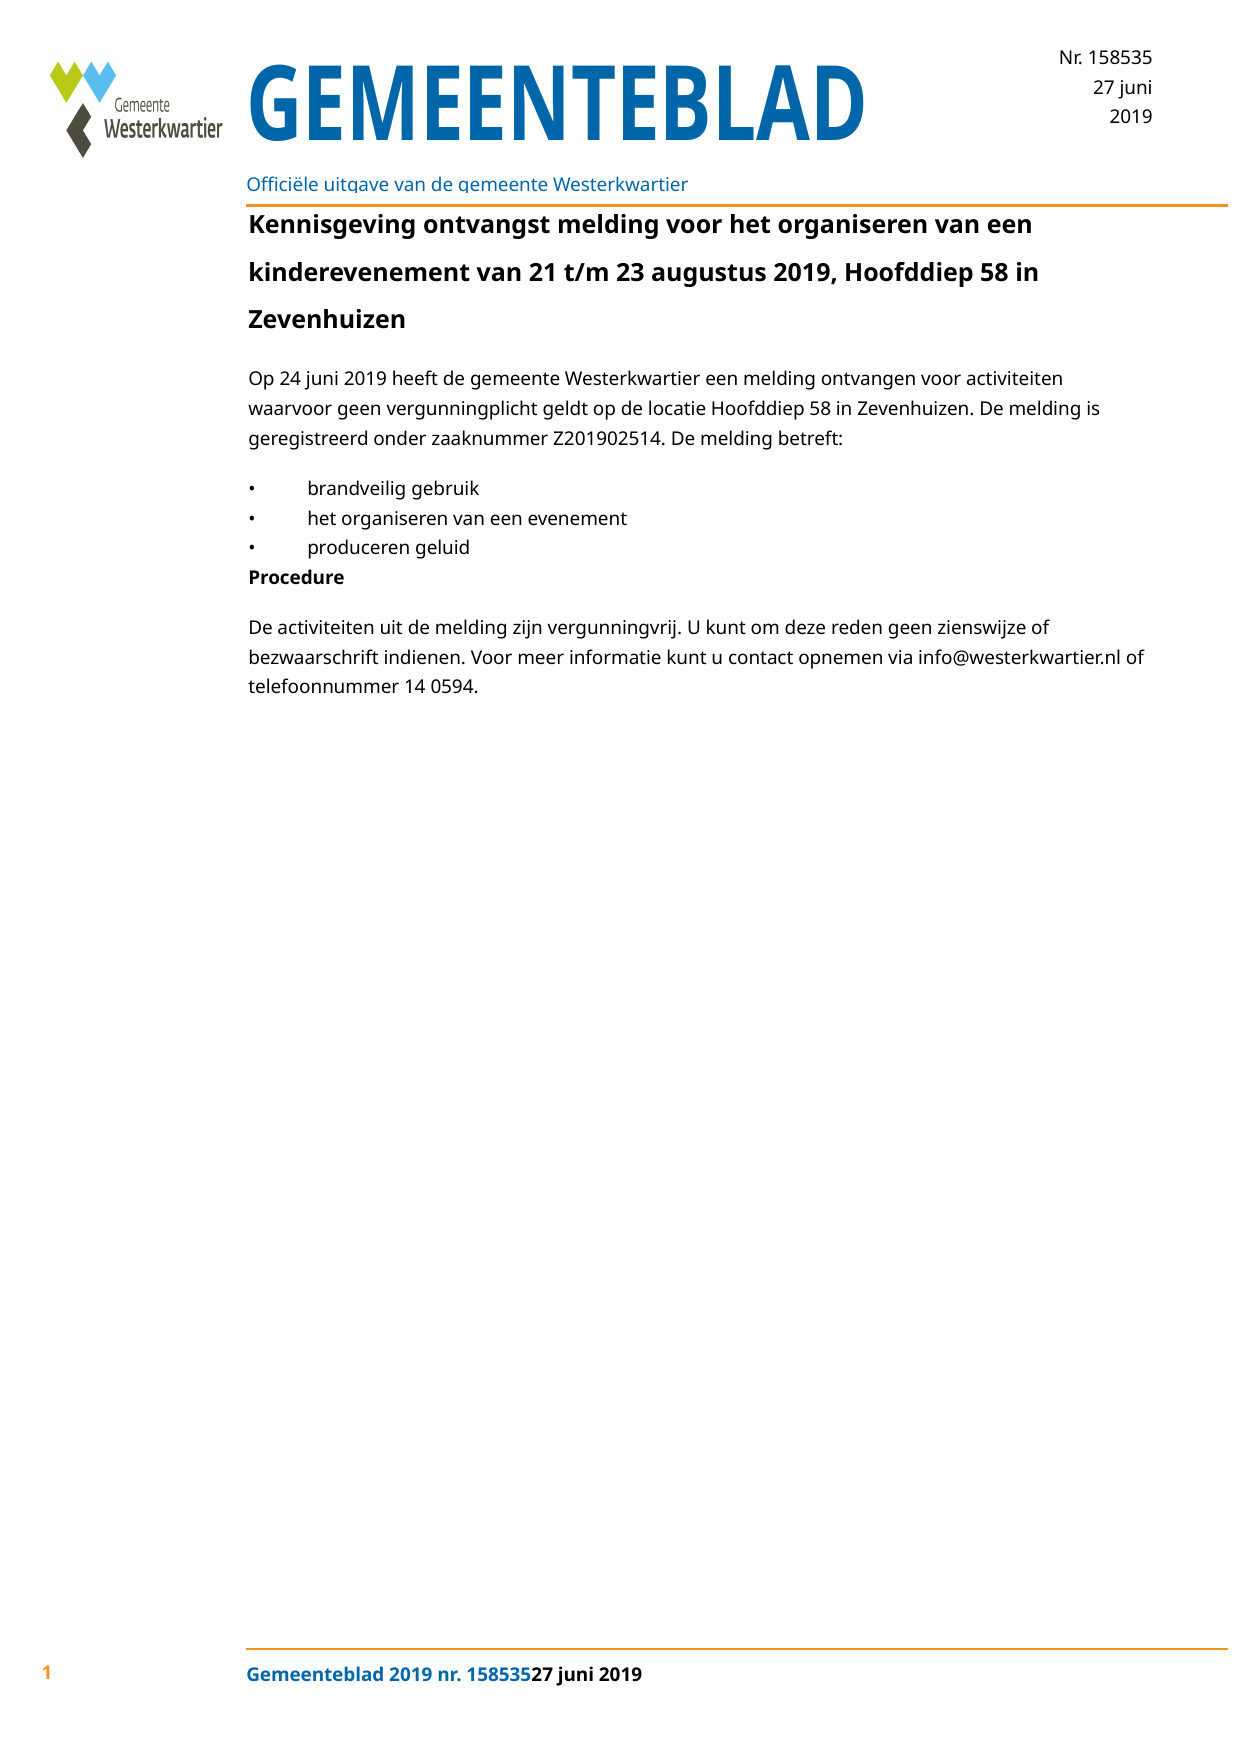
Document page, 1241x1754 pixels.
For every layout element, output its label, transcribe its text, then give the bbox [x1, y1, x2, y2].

list produceren geluid [248, 534, 1152, 560]
list brandveilig gebruik [248, 475, 1152, 501]
list het organiseren van een evenement [248, 505, 1152, 530]
text Op 24 juni 2019 heeft de gemeente Westerkwartier een melding ontvangen voor activiteiten waarvoor geen vergunningplicht geldt op de locatie Hoofddiep 58 in Zevenhuizen. De melding is geregistreerd onder zaaknummer Z201902514. De melding betreft: [248, 366, 1152, 450]
text De activiteiten uit de melding zijn vergunningvrij. U kunt om deze reden geen zienswijze of bezwaarschrift indienen. Voor meer informatie kunt u contact opnemen via info@westerkwartier.nl of telefoonnummer 14 0594. [248, 614, 1152, 699]
text Procedure [248, 564, 1152, 589]
text Kennisgeving ontvangst melding voor het organiseren van een kinderevenement van 21 t/m 23 augustus 2019, Hoofddiep 58 in Zevenhuizen [248, 207, 1152, 336]
picture [41, 47, 231, 172]
